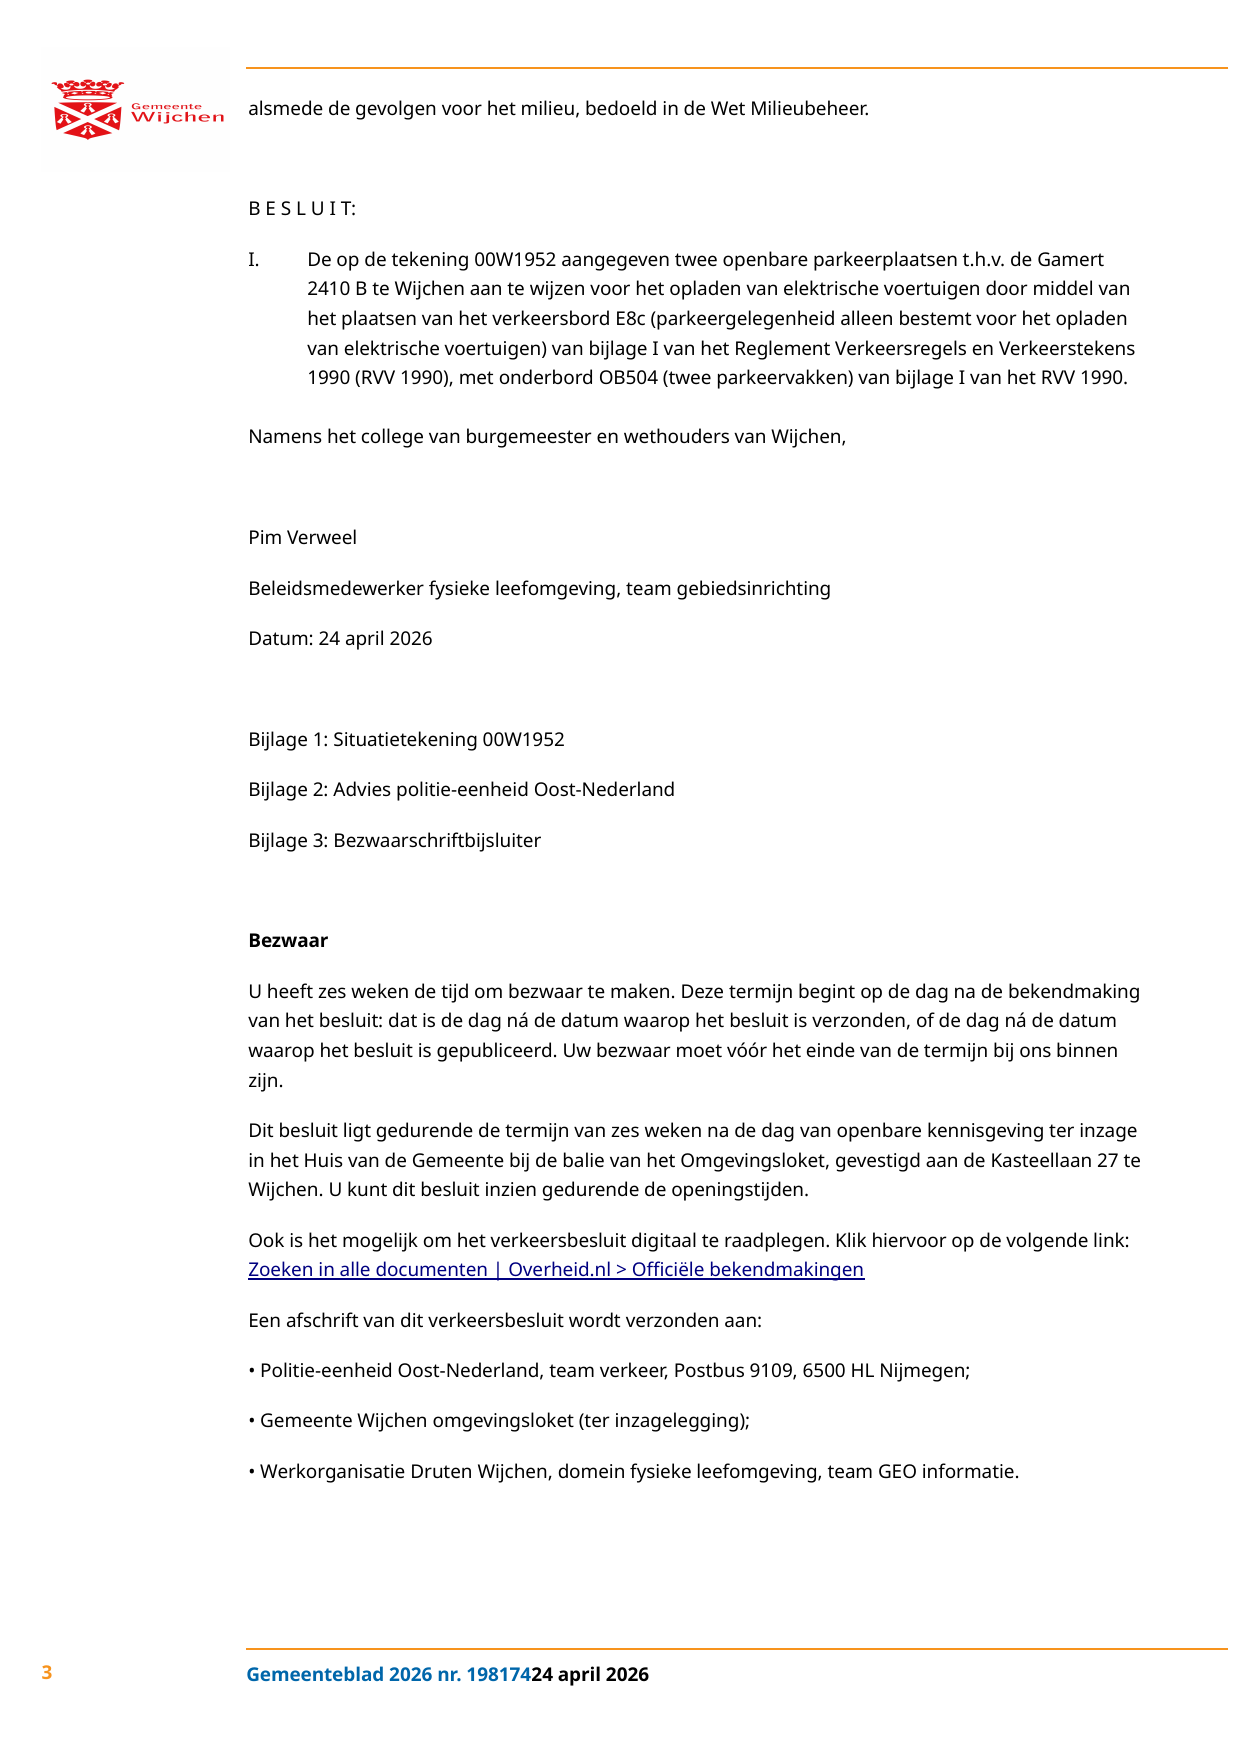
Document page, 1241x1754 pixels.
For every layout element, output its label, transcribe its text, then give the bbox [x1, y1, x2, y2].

text • Werkorganisatie Druten Wijchen, domein fysieke leefomgeving, team GEO informatie. [248, 1458, 1152, 1484]
list De op de tekening 00W1952 aangegeven twee openbare parkeerplaatsen t.h.v. de Gamert 2410 B te Wijchen aan te wijzen voor het opladen van elektrische voertuigen door middel van het plaatsen van het verkeersbord E8c (parkeergelegenheid alleen bestemt voor het opladen van elektrische voertuigen) van bijlage I van het Reglement Verkeersregels en Verkeerstekens 1990 (RVV 1990), met onderbord OB504 (twee parkeervakken) van bijlage I van het RVV 1990. [248, 246, 1152, 390]
text B E S L U I T: [248, 196, 1152, 221]
text Ook is het mogelijk om het verkeersbesluit digitaal te raadplegen. Klik hiervoor op de volgende link: Zoeken in alle documenten | Overheid.nl > Officiële bekendmakingen [248, 1227, 1152, 1282]
text Beleidsmedewerker fysieke leefomgeving, team gebiedsinrichting [248, 575, 1152, 601]
text Bijlage 3: Bezwaarschriftbijsluiter [248, 827, 1152, 853]
text Bezwaar [248, 928, 1152, 953]
text • Gemeente Wijchen omgevingsloket (ter inzagelegging); [248, 1408, 1152, 1433]
text Datum: 24 april 2026 [248, 625, 1152, 651]
text Bijlage 2: Advies politie-eenheid Oost-Nederland [248, 776, 1152, 802]
text alsmede de gevolgen voor het milieu, bedoeld in de Wet Milieubeheer. [248, 95, 1152, 121]
text • Politie-eenheid Oost-Nederland, team verkeer, Postbus 9109, 6500 HL Nijmegen; [248, 1357, 1152, 1383]
text Een afschrift van dit verkeersbesluit wordt verzonden aan: [248, 1307, 1152, 1333]
text U heeft zes weken de tijd om bezwaar te maken. Deze termijn begint op de dag na de bekendmaking van het besluit: dat is de dag ná de datum waarop het besluit is verzonden, of de dag ná de datum waarop het besluit is gepubliceerd. Uw bezwaar moet vóór het einde van de termijn bij ons binnen zijn. [248, 978, 1152, 1093]
picture [41, 47, 231, 172]
text Bijlage 1: Situatietekening 00W1952 [248, 726, 1152, 752]
text Namens het college van burgemeester en wethouders van Wijchen, [248, 423, 1152, 449]
text Dit besluit ligt gedurende de termijn van zes weken na de dag van openbare kennisgeving ter inzage in het Huis van de Gemeente bij de balie van het Omgevingsloket, gevestigd aan de Kasteellaan 27 te Wijchen. U kunt dit besluit inzien gedurende de openingstijden. [248, 1117, 1152, 1202]
text Pim Verweel [248, 524, 1152, 550]
